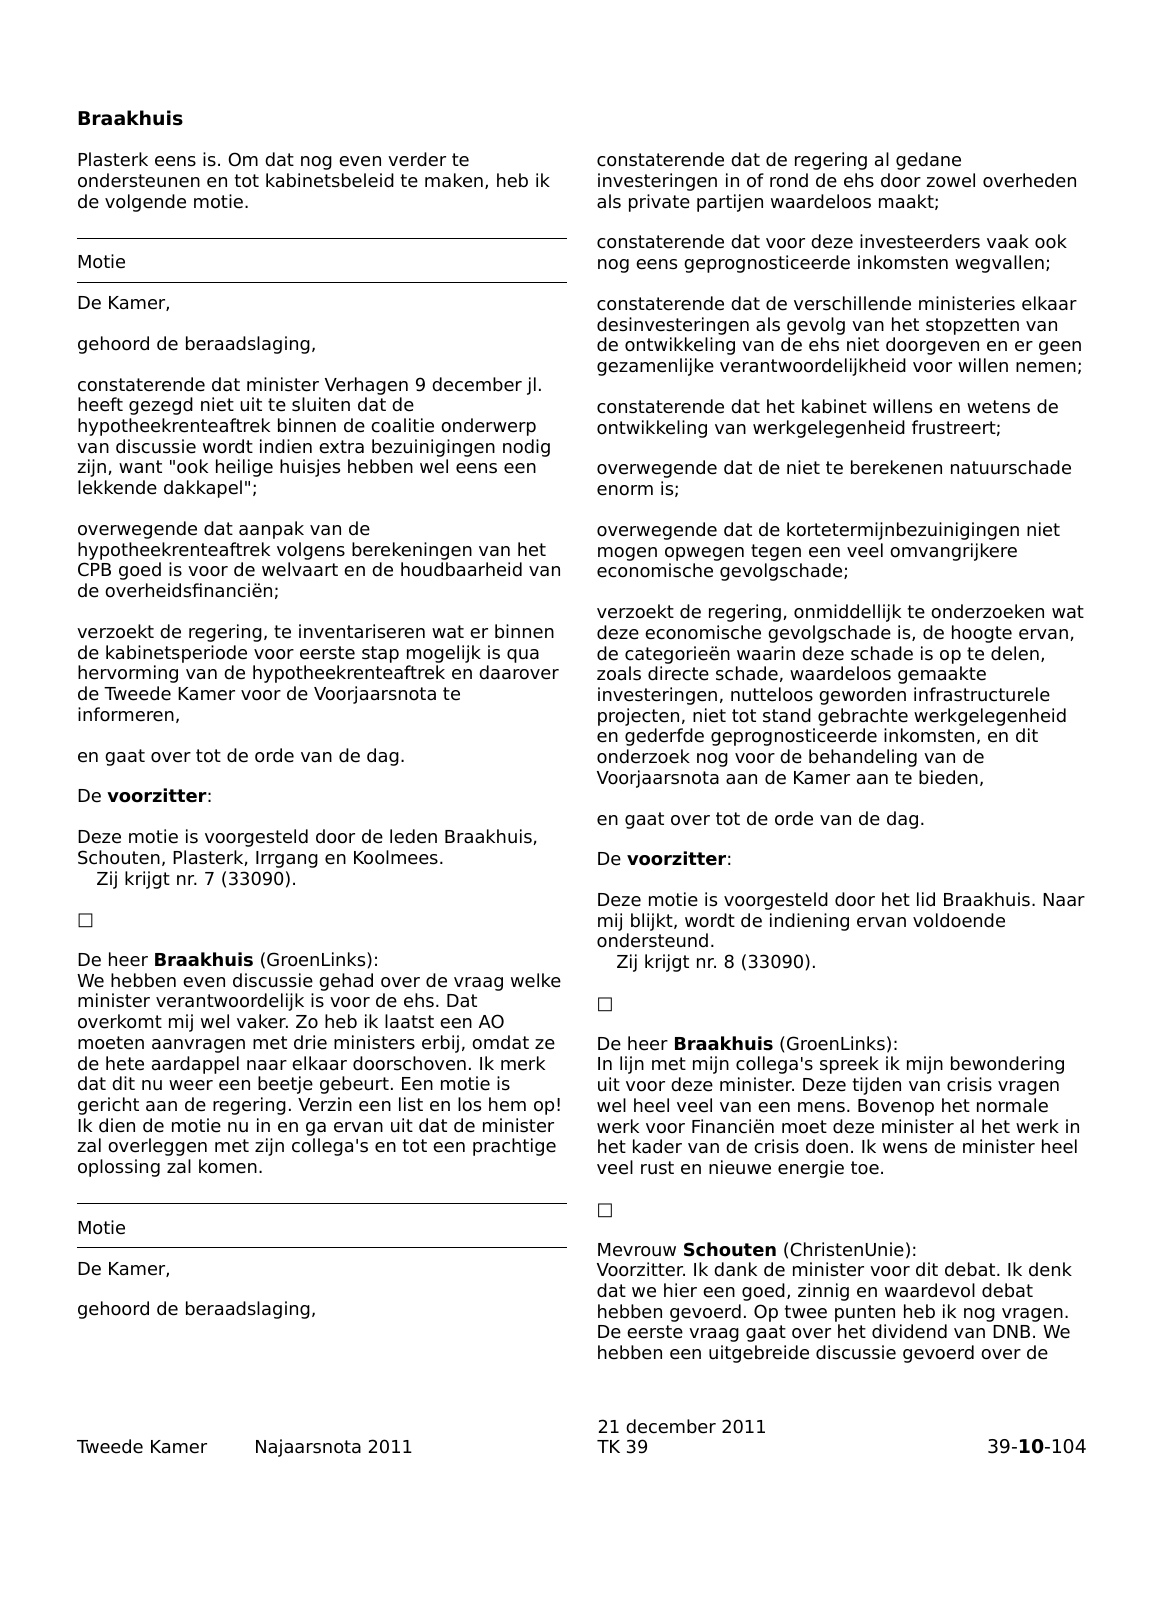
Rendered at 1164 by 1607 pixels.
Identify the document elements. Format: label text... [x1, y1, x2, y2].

text constaterende dat voor deze investeerders vaak ook nog eens geprognosticeerde inkomsten wegvallen; [596, 232, 1087, 274]
text constaterende dat het kabinet willens en wetens de ontwikkeling van werkgelegenheid frustreert; [596, 397, 1087, 438]
text Plasterk eens is. Om dat nog even verder te ondersteunen en tot kabinetsbeleid te maken, heb ik de volgende motie. [77, 150, 567, 212]
text □ [77, 909, 567, 930]
text verzoekt de regering, te inventariseren wat er binnen de kabinetsperiode voor eerste stap mogelijk is qua hervorming van de hypotheekrenteaftrek en daarover de Tweede Kamer voor de Voorjaarsnota te informeren, [77, 622, 567, 725]
text In lijn met mijn collega's spreek ik mijn bewondering uit voor deze minister. Deze tijden van crisis vragen wel heel veel van een mens. Bovenop het normale werk voor Financiën moet deze minister al het werk in het kader van de crisis doen. Ik wens de minister heel veel rust en nieuwe energie toe. [596, 1054, 1087, 1179]
text constaterende dat de regering al gedane investeringen in of rond de ehs door zowel overheden als private partijen waardeloos maakt; [596, 150, 1087, 212]
text en gaat over tot de orde van de dag. [77, 745, 567, 766]
text De voorzitter: [77, 786, 567, 807]
text We hebben even discussie gehad over de vraag welke minister verantwoordelijk is voor de ehs. Dat overkomt mij wel vaker. Zo heb ik laatst een AO moeten aanvragen met drie ministers erbij, omdat ze de hete aardappel naar elkaar doorschoven. Ik merk dat dit nu weer een beetje gebeurt. Een motie is gericht aan de regering. Verzin een list en los hem op! Ik dien de motie nu in en ga ervan uit dat de minister zal overleggen met zijn collega's en tot een prachtige oplossing zal komen. [77, 971, 567, 1178]
text overwegende dat de niet te berekenen natuurschade enorm is; [596, 458, 1087, 500]
text en gaat over tot de orde van de dag. [596, 808, 1087, 829]
text constaterende dat de verschillende ministeries elkaar desinvesteringen als gevolg van het stopzetten van de ontwikkeling van de ehs niet doorgeven en er geen gezamenlijke verantwoordelijkheid voor willen nemen; [596, 294, 1087, 377]
text gehoord de beraadslaging, [77, 1299, 567, 1320]
text gehoord de beraadslaging, [77, 334, 567, 354]
text Zij krijgt nr. 8 (33090). [596, 952, 1087, 973]
text De voorzitter: [596, 849, 1087, 870]
text Deze motie is voorgesteld door het lid Braakhuis. Naar mij blijkt, wordt de indiening ervan voldoende ondersteund. [596, 890, 1087, 952]
text De heer Braakhuis (GroenLinks): [596, 1033, 1087, 1054]
text Deze motie is voorgesteld door de leden Braakhuis, Schouten, Plasterk, Irrgang en Koolmees. [77, 827, 567, 868]
text verzoekt de regering, onmiddellijk te onderzoeken wat deze economische gevolgschade is, de hoogte ervan, de categorieën waarin deze schade is op te delen, zoals directe schade, waardeloos gemaakte investeringen, nutteloos geworden infrastructurele projecten, niet tot stand gebrachte werkgelegenheid en gederfde geprognosticeerde inkomsten, en dit onderzoek nog voor de behandeling van de Voorjaarsnota aan de Kamer aan te bieden, [596, 602, 1087, 788]
text □ [596, 1199, 1087, 1219]
text overwegende dat de kortetermijnbezuinigingen niet mogen opwegen tegen een veel omvangrijkere economische gevolgschade; [596, 520, 1087, 582]
text □ [596, 993, 1087, 1013]
text De heer Braakhuis (GroenLinks): [77, 950, 567, 971]
text Motie [77, 252, 567, 273]
text De Kamer, [77, 1258, 567, 1279]
text Motie [77, 1218, 567, 1238]
text Voorzitter. Ik dank de minister voor dit debat. Ik denk dat we hier een goed, zinnig en waardevol debat hebben gevoerd. Op twee punten heb ik nog vragen. De eerste vraag gaat over het dividend van DNB. We hebben een uitgebreide discussie gevoerd over de [596, 1260, 1087, 1364]
text constaterende dat minister Verhagen 9 december jl. heeft gezegd niet uit te sluiten dat de hypotheekrenteaftrek binnen de coalitie onderwerp van discussie wordt indien extra bezuinigingen nodig zijn, want "ook heilige huisjes hebben wel eens een lekkende dakkapel"; [77, 374, 567, 499]
text overwegende dat aanpak van de hypotheekrenteaftrek volgens berekeningen van het CPB goed is voor de welvaart en de houdbaarheid van de overheidsfinanciën; [77, 519, 567, 602]
text Mevrouw Schouten (ChristenUnie): [596, 1239, 1087, 1260]
text De Kamer, [77, 293, 567, 314]
text Zij krijgt nr. 7 (33090). [77, 868, 567, 889]
